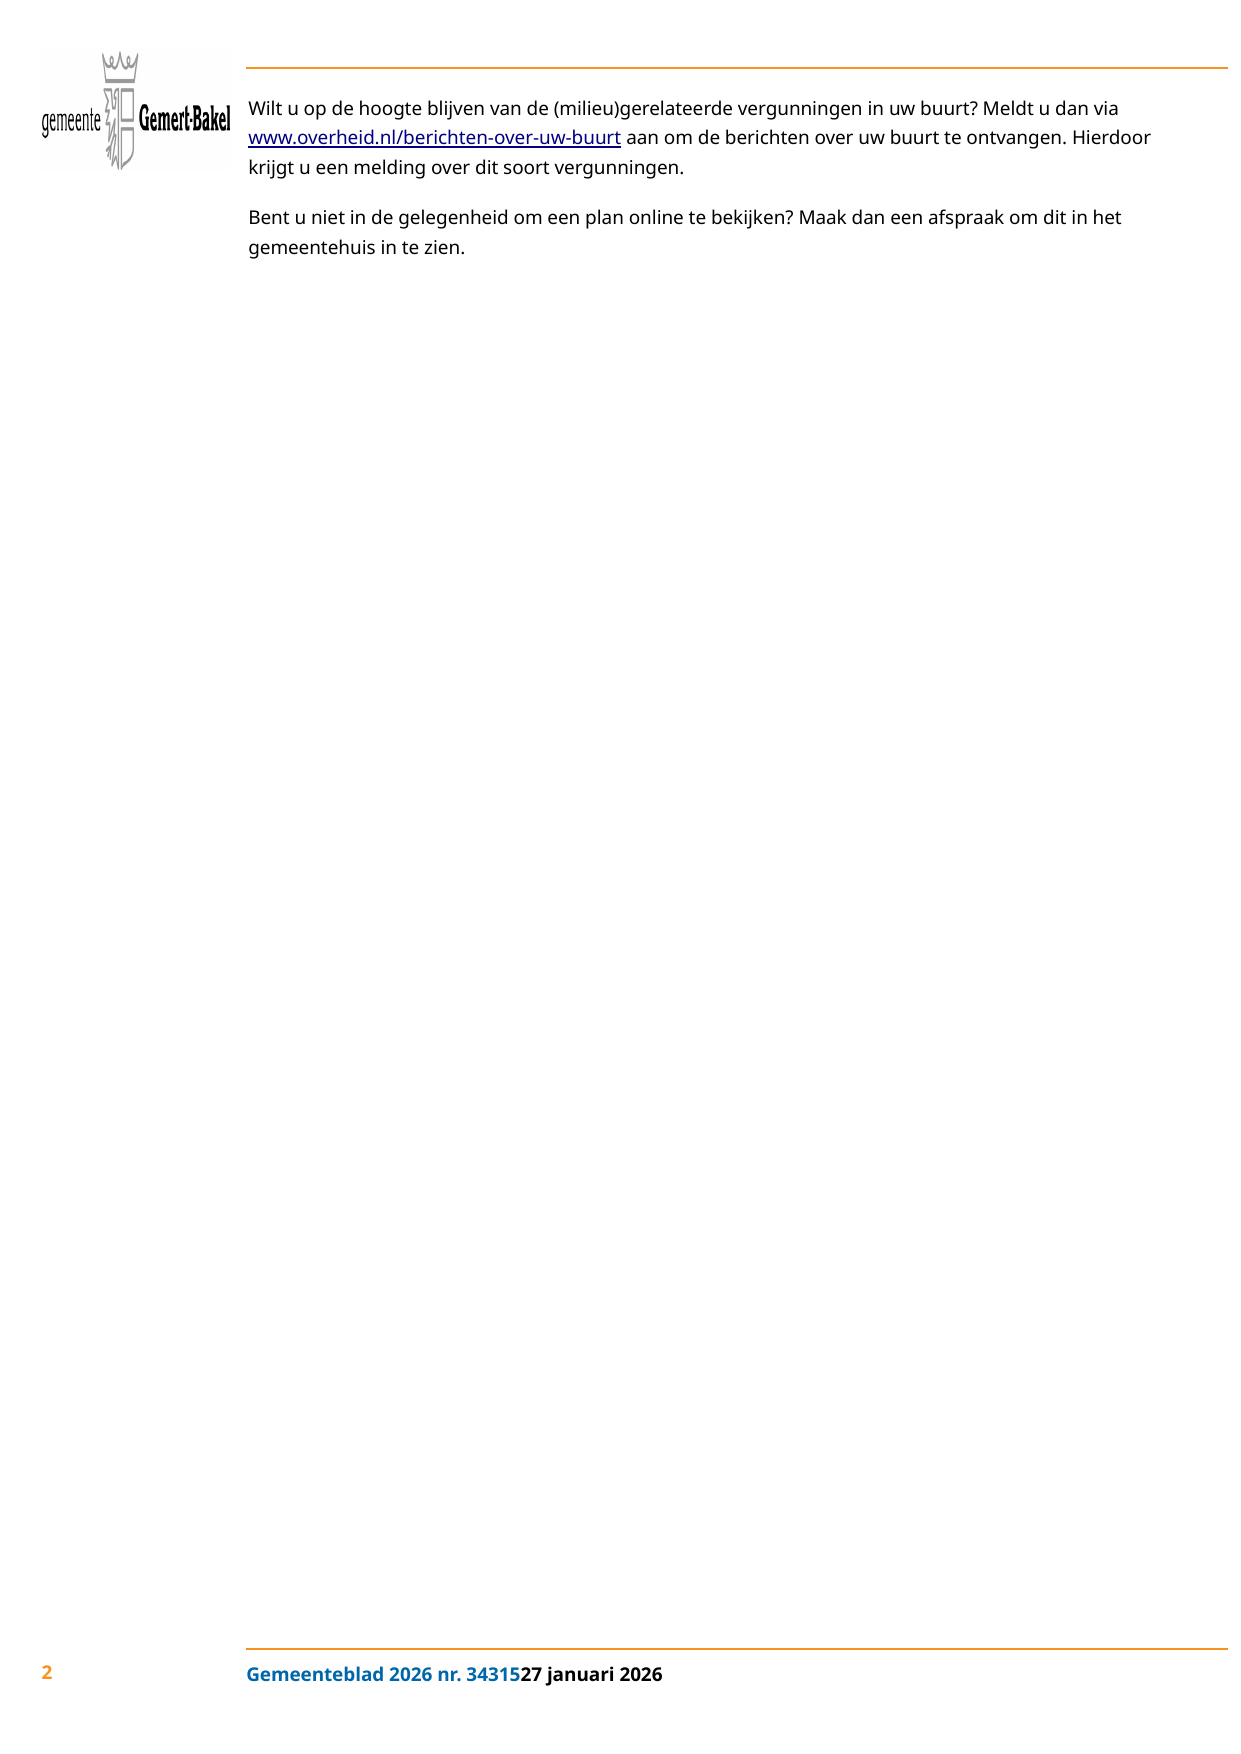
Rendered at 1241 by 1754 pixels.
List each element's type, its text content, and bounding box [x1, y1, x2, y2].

picture [41, 47, 231, 172]
text Wilt u op de hoogte blijven van de (milieu)gerelateerde vergunningen in uw buurt? Meldt u dan via www.overheid.nl/berichten-over-uw-buurt aan om de berichten over uw buurt te ontvangen. Hierdoor krijgt u een melding over dit soort vergunningen. [248, 95, 1152, 180]
text Bent u niet in de gelegenheid om een plan online te bekijken? Maak dan een afspraak om dit in het gemeentehuis in te zien. [248, 204, 1152, 260]
